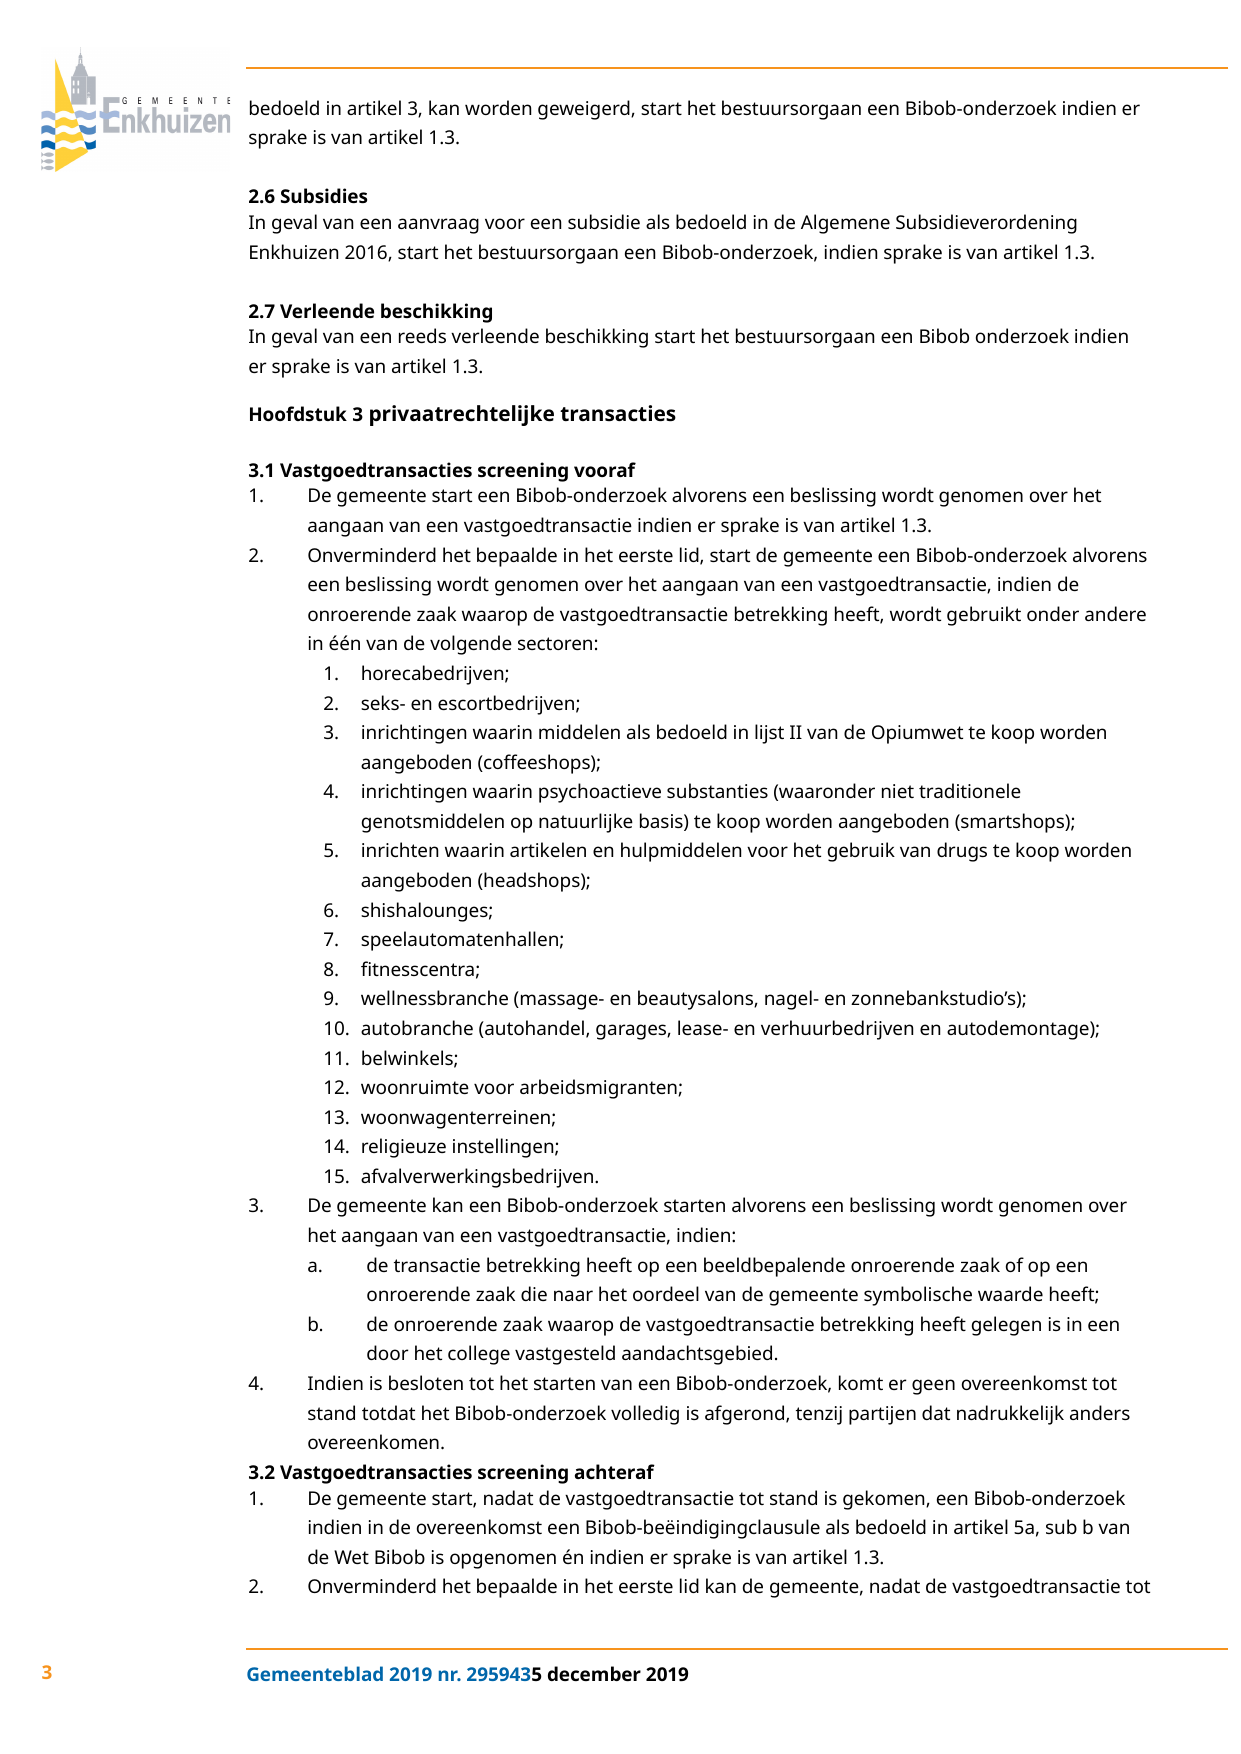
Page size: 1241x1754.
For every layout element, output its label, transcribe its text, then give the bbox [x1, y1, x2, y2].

list Indien is besloten tot het starten van een Bibob-onderzoek, komt er geen overeenkomst tot stand totdat het Bibob-onderzoek volledig is afgerond, tenzij partijen dat nadrukkelijk anders overeenkomen. [248, 1370, 1152, 1455]
list inrichtingen waarin middelen als bedoeld in lijst II van de Opiumwet te koop worden aangeboden (coffeeshops); [323, 719, 1152, 775]
text Hoofdstuk 3 privaatrechtelijke transacties [248, 399, 1152, 427]
text 2.7 Verleende beschikking [248, 298, 1152, 324]
text 3.1 Vastgoedtransacties screening vooraf [248, 457, 1152, 483]
list seks- en escortbedrijven; [323, 690, 1152, 716]
list woonruimte voor arbeidsmigranten; [323, 1074, 1152, 1100]
list autobranche (autohandel, garages, lease- en verhuurbedrijven en autodemontage); [323, 1015, 1152, 1041]
list fitnesscentra; [323, 956, 1152, 982]
text In geval van een reeds verleende beschikking start het bestuursorgaan een Bibob onderzoek indien er sprake is van artikel 1.3. [248, 324, 1152, 379]
list inrichtingen waarin psychoactieve substanties (waaronder niet traditionele genotsmiddelen op natuurlijke basis) te koop worden aangeboden (smartshops); [323, 778, 1152, 834]
list speelautomatenhallen; [323, 926, 1152, 952]
list Onverminderd het bepaalde in het eerste lid kan de gemeente, nadat de vastgoedtransactie tot [248, 1573, 1152, 1599]
text 2.6 Subsidies [248, 183, 1152, 209]
list De gemeente kan een Bibob-onderzoek starten alvorens een beslissing wordt genomen over het aangaan van een vastgoedtransactie, indien: [248, 1193, 1152, 1248]
list De gemeente start een Bibob-onderzoek alvorens een beslissing wordt genomen over het aangaan van een vastgoedtransactie indien er sprake is van artikel 1.3. [248, 483, 1152, 538]
text 3.2 Vastgoedtransacties screening achteraf [248, 1459, 1152, 1485]
text bedoeld in artikel 3, kan worden geweigerd, start het bestuursorgaan een Bibob-onderzoek indien er sprake is van artikel 1.3. [248, 95, 1152, 150]
list wellnessbranche (massage- en beautysalons, nagel- en zonnebankstudio’s); [323, 986, 1152, 1011]
list De gemeente start, nadat de vastgoedtransactie tot stand is gekomen, een Bibob-onderzoek indien in de overeenkomst een Bibob-beëindigingclausule als bedoeld in artikel 5a, sub b van de Wet Bibob is opgenomen én indien er sprake is van artikel 1.3. [248, 1485, 1152, 1569]
list belwinkels; [323, 1045, 1152, 1071]
list afvalverwerkingsbedrijven. [323, 1163, 1152, 1189]
list shishalounges; [323, 897, 1152, 923]
list religieuze instellingen; [323, 1133, 1152, 1159]
list horecabedrijven; [323, 660, 1152, 686]
picture [41, 47, 231, 172]
list woonwagenterreinen; [323, 1104, 1152, 1130]
list de onroerende zaak waarop de vastgoedtransactie betrekking heeft gelegen is in een door het college vastgesteld aandachtsgebied. [307, 1311, 1152, 1366]
list inrichten waarin artikelen en hulpmiddelen voor het gebruik van drugs te koop worden aangeboden (headshops); [323, 838, 1152, 893]
text In geval van een aanvraag voor een subsidie als bedoeld in de Algemene Subsidieverordening Enkhuizen 2016, start het bestuursorgaan een Bibob-onderzoek, indien sprake is van artikel 1.3. [248, 209, 1152, 264]
list de transactie betrekking heeft op een beeldbepalende onroerende zaak of op een onroerende zaak die naar het oordeel van de gemeente symbolische waarde heeft; [307, 1252, 1152, 1307]
list Onverminderd het bepaalde in het eerste lid, start de gemeente een Bibob-onderzoek alvorens een beslissing wordt genomen over het aangaan van een vastgoedtransactie, indien de onroerende zaak waarop de vastgoedtransactie betrekking heeft, wordt gebruikt onder andere in één van de volgende sectoren: [248, 542, 1152, 656]
